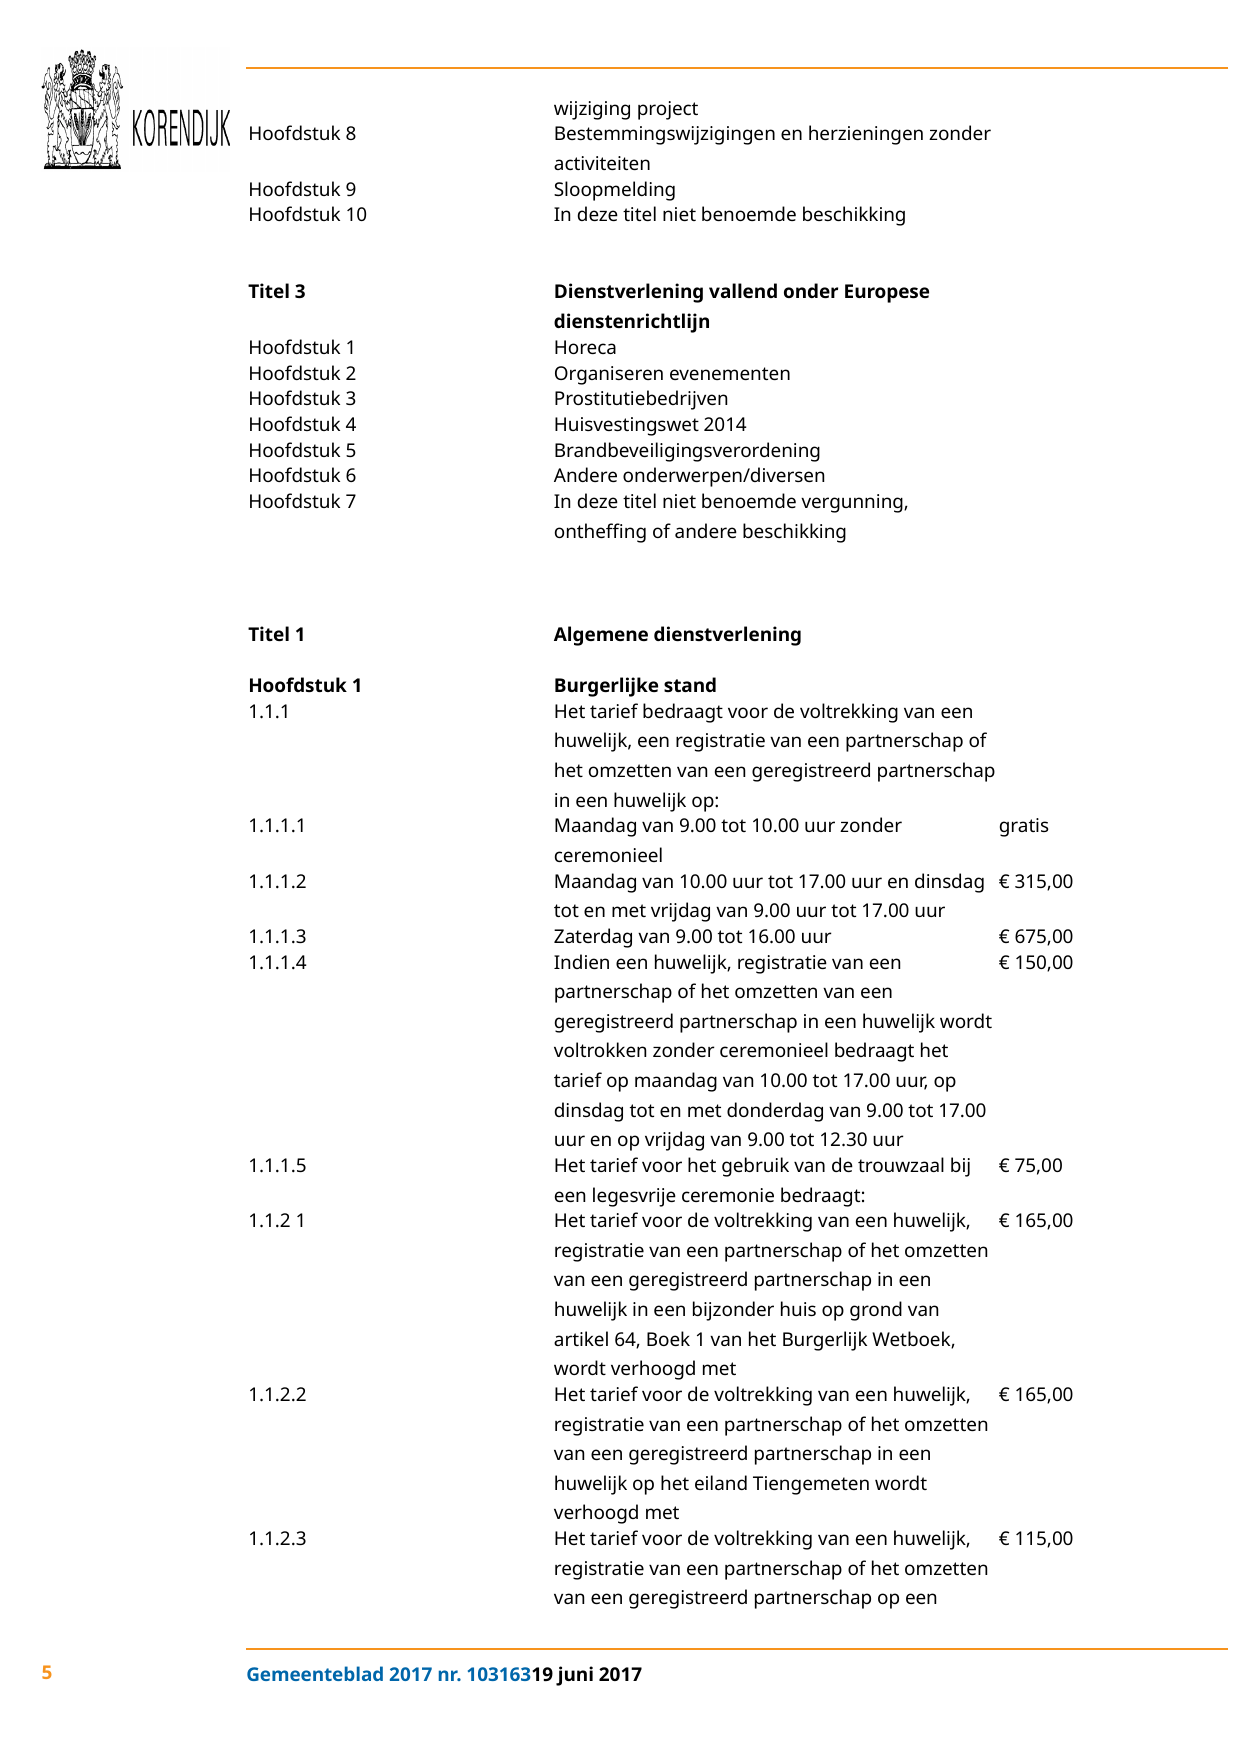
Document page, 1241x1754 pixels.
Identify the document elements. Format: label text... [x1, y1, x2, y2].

table_cell wijziging project [554, 95, 999, 121]
table_cell 1.1.1.4 [248, 949, 554, 1152]
table_cell € 75,00 [999, 1152, 1152, 1207]
table_cell Dienstverlening vallend onder Europese dienstenrichtlijn [554, 279, 999, 334]
table_cell [999, 621, 1152, 647]
table_cell Brandbeveiligingsverordening [554, 437, 999, 463]
table_cell [248, 227, 554, 253]
table_cell [999, 202, 1152, 227]
table_cell Horeca [554, 334, 999, 360]
table_cell Het tarief voor de voltrekking van een huwelijk, registratie van een partnerschap of het omzetten van een geregistreerd partnerschap in een huwelijk in een bijzonder huis op grond van artikel 64, Boek 1 van het Burgerlijk Wetboek, wordt verhoogd met [554, 1208, 999, 1381]
table_cell 1.1.2 1 [248, 1208, 554, 1381]
table_cell [999, 544, 1152, 569]
table_cell Indien een huwelijk, registratie van een partnerschap of het omzetten van een geregistreerd partnerschap in een huwelijk wordt voltrokken zonder ceremonieel bedraagt het tarief op maandag van 10.00 tot 17.00 uur, op dinsdag tot en met donderdag van 9.00 tot 17.00 uur en op vrijdag van 9.00 tot 12.30 uur [554, 949, 999, 1152]
table_cell € 165,00 [999, 1381, 1152, 1525]
table_cell [999, 360, 1152, 386]
table_cell Het tarief voor de voltrekking van een huwelijk, registratie van een partnerschap of het omzetten van een geregistreerd partnerschap op een [554, 1525, 999, 1610]
table_cell 1.1.1.2 [248, 868, 554, 923]
table_cell Sloopmelding [554, 176, 999, 202]
table_cell Hoofdstuk 6 [248, 463, 554, 488]
table_cell [999, 489, 1152, 544]
table_cell [554, 227, 999, 253]
table_cell [999, 334, 1152, 360]
table_cell In deze titel niet benoemde beschikking [554, 202, 999, 227]
table_cell [554, 544, 999, 569]
table_cell [554, 253, 999, 279]
table_cell € 315,00 [999, 868, 1152, 923]
table_cell Hoofdstuk 8 [248, 121, 554, 176]
table_cell [999, 698, 1152, 813]
table_cell [999, 176, 1152, 202]
table_cell Huisvestingswet 2014 [554, 411, 999, 437]
table_cell Hoofdstuk 2 [248, 360, 554, 386]
table_cell 1.1.1.5 [248, 1152, 554, 1207]
table_cell [999, 95, 1152, 121]
table_cell Prostitutiebedrijven [554, 386, 999, 411]
table_cell Organiseren evenementen [554, 360, 999, 386]
table_cell Hoofdstuk 7 [248, 489, 554, 544]
table_cell Titel 1 [248, 621, 554, 647]
table_cell [999, 437, 1152, 463]
table_cell Hoofdstuk 1 [248, 334, 554, 360]
table_cell [248, 570, 554, 595]
table_cell [248, 647, 554, 672]
table_cell [999, 121, 1152, 176]
table_cell In deze titel niet benoemde vergunning, ontheffing of andere beschikking [554, 489, 999, 544]
table_cell Algemene dienstverlening [554, 621, 999, 647]
table_cell Hoofdstuk 1 [248, 673, 554, 698]
table_cell 1.1.1.3 [248, 923, 554, 949]
table_cell € 165,00 [999, 1208, 1152, 1381]
table_cell Andere onderwerpen/diversen [554, 463, 999, 488]
table_cell [248, 544, 554, 569]
table_cell gratis [999, 813, 1152, 868]
table_cell [554, 595, 999, 621]
picture [41, 47, 231, 172]
table_cell [999, 279, 1152, 334]
table_cell [999, 673, 1152, 698]
table_cell [248, 595, 554, 621]
table_cell Maandag van 9.00 tot 10.00 uur zonder ceremonieel [554, 813, 999, 868]
table_cell [999, 386, 1152, 411]
table_cell Hoofdstuk 3 [248, 386, 554, 411]
table_cell Zaterdag van 9.00 tot 16.00 uur [554, 923, 999, 949]
table_cell [999, 463, 1152, 488]
table_cell [999, 570, 1152, 595]
table_cell [999, 227, 1152, 253]
table_cell [999, 595, 1152, 621]
table_cell Burgerlijke stand [554, 673, 999, 698]
table_cell Het tarief voor het gebruik van de trouwzaal bij een legesvrije ceremonie bedraagt: [554, 1152, 999, 1207]
table_cell Hoofdstuk 4 [248, 411, 554, 437]
table_cell Bestemmingswijzigingen en herzieningen zonder activiteiten [554, 121, 999, 176]
table_cell [554, 570, 999, 595]
table_cell 1.1.1.1 [248, 813, 554, 868]
table_cell Hoofdstuk 5 [248, 437, 554, 463]
table_cell Maandag van 10.00 uur tot 17.00 uur en dinsdag tot en met vrijdag van 9.00 uur tot 17.00 uur [554, 868, 999, 923]
table_cell 1.1.2.2 [248, 1381, 554, 1525]
table_cell [248, 253, 554, 279]
table_cell Titel 3 [248, 279, 554, 334]
table_cell [999, 411, 1152, 437]
table_cell [554, 647, 999, 672]
table_cell Hoofdstuk 9 [248, 176, 554, 202]
table_cell € 675,00 [999, 923, 1152, 949]
table_cell [999, 253, 1152, 279]
table_cell 1.1.2.3 [248, 1525, 554, 1610]
table_cell 1.1.1 [248, 698, 554, 813]
table_cell € 150,00 [999, 949, 1152, 1152]
table_cell € 115,00 [999, 1525, 1152, 1610]
table_cell [248, 95, 554, 121]
table_cell Hoofdstuk 10 [248, 202, 554, 227]
table_cell Het tarief voor de voltrekking van een huwelijk, registratie van een partnerschap of het omzetten van een geregistreerd partnerschap in een huwelijk op het eiland Tiengemeten wordt verhoogd met [554, 1381, 999, 1525]
table_cell Het tarief bedraagt voor de voltrekking van een huwelijk, een registratie van een partnerschap of het omzetten van een geregistreerd partnerschap in een huwelijk op: [554, 698, 999, 813]
table_cell [999, 647, 1152, 672]
